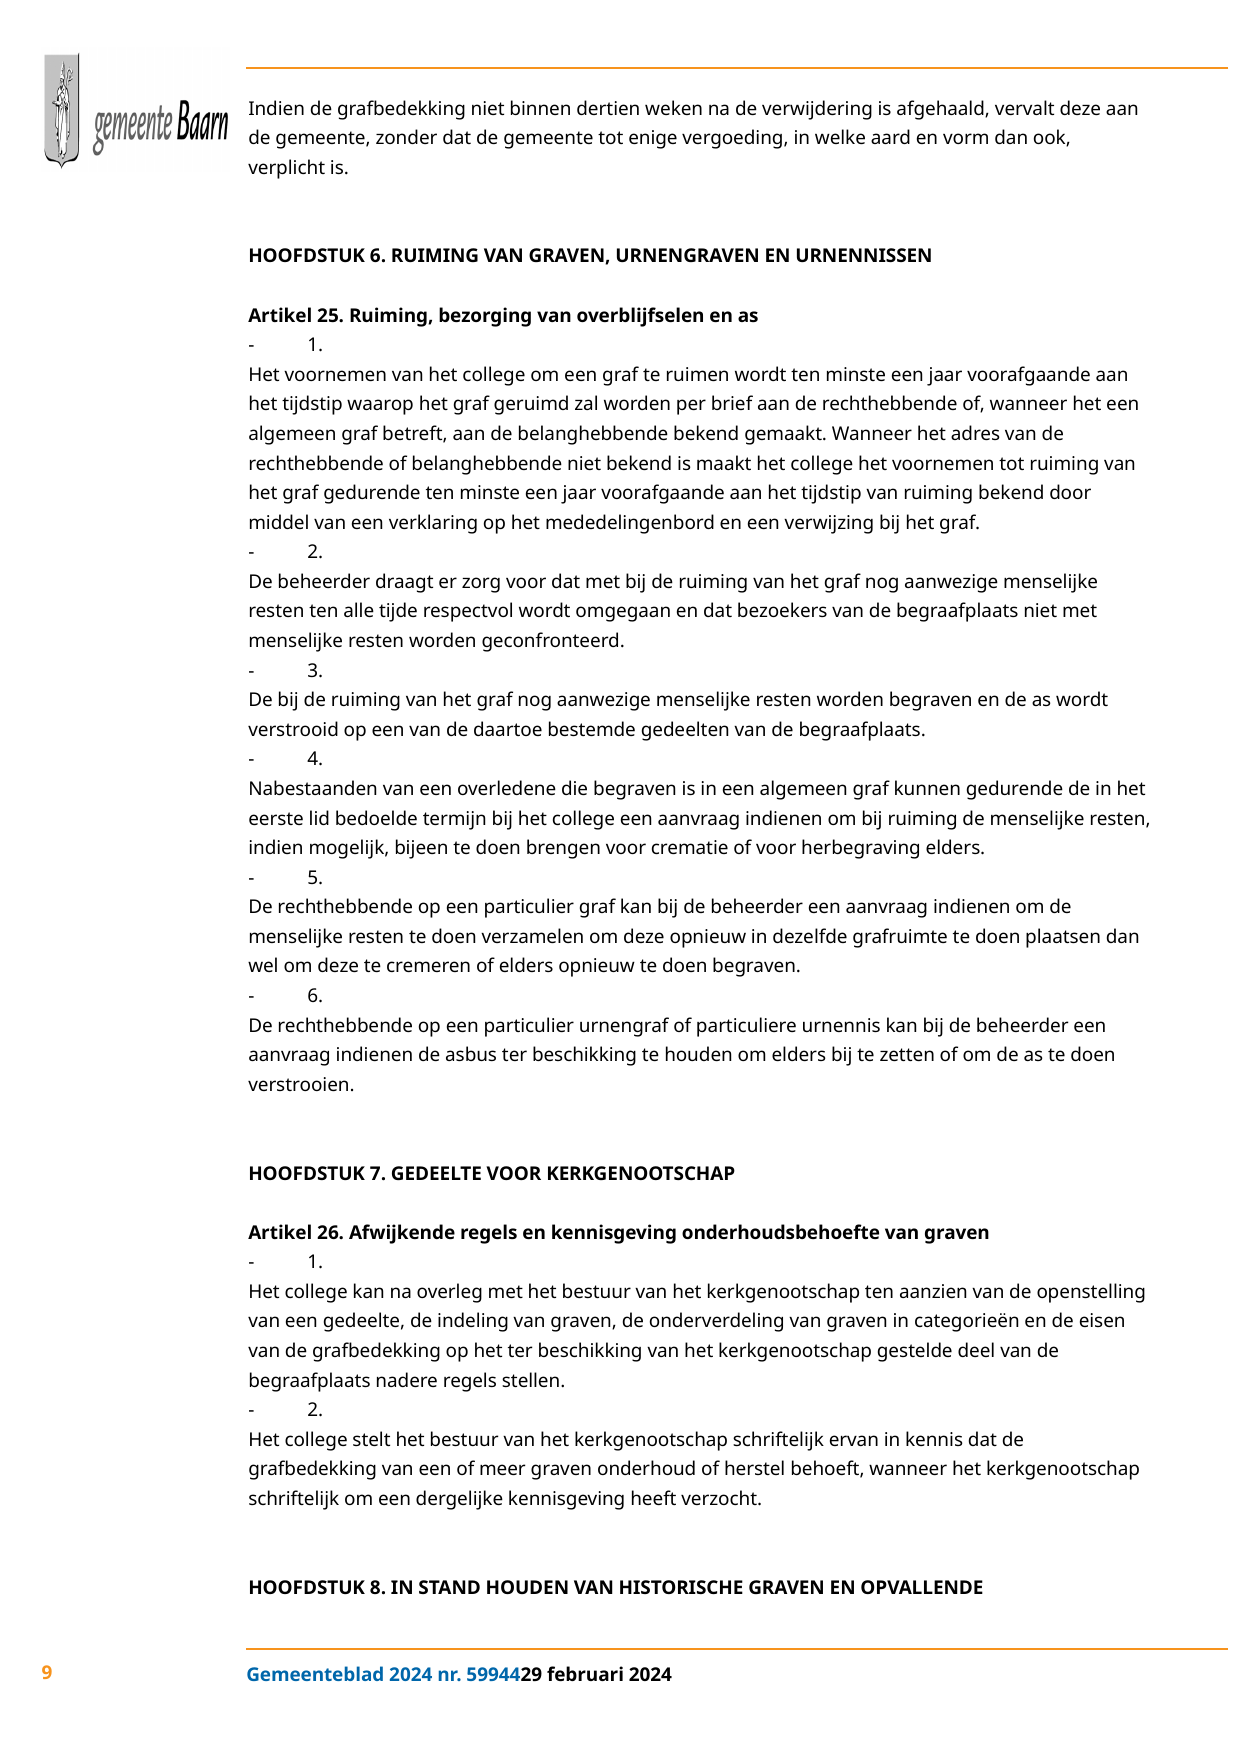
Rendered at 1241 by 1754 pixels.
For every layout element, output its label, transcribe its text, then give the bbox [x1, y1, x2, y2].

text Artikel 26. Afwijkende regels en kennisgeving onderhoudsbehoefte van graven [248, 1219, 1152, 1245]
list 3. [248, 657, 1152, 683]
text Nabestaanden van een overledene die begraven is in een algemeen graf kunnen gedurende de in het eerste lid bedoelde termijn bij het college een aanvraag indienen om bij ruiming de menselijke resten, indien mogelijk, bijeen te doen brengen voor crematie of voor herbegraving elders. [248, 775, 1152, 860]
list 1. [248, 331, 1152, 357]
list 2. [248, 538, 1152, 564]
list 1. [248, 1248, 1152, 1274]
list 6. [248, 982, 1152, 1008]
text De rechthebbende op een particulier urnengraf of particuliere urnennis kan bij de beheerder een aanvraag indienen de asbus ter beschikking te houden om elders bij te zetten of om de as te doen verstrooien. [248, 1012, 1152, 1097]
text Het college kan na overleg met het bestuur van het kerkgenootschap ten aanzien van de openstelling van een gedeelte, de indeling van graven, de onderverdeling van graven in categorieën en de eisen van de grafbedekking op het ter beschikking van het kerkgenootschap gestelde deel van de begraafplaats nadere regels stellen. [248, 1278, 1152, 1393]
text De bij de ruiming van het graf nog aanwezige menselijke resten worden begraven en de as wordt verstrooid op een van de daartoe bestemde gedeelten van de begraafplaats. [248, 686, 1152, 742]
text HOOFDSTUK 8. IN STAND HOUDEN VAN HISTORISCHE GRAVEN EN OPVALLENDE [248, 1574, 1152, 1600]
list 2. [248, 1396, 1152, 1422]
text HOOFDSTUK 7. GEDEELTE VOOR KERKGENOOTSCHAP [248, 1160, 1152, 1186]
text Artikel 25. Ruiming, bezorging van overblijfselen en as [248, 302, 1152, 328]
text De beheerder draagt er zorg voor dat met bij de ruiming van het graf nog aanwezige menselijke resten ten alle tijde respectvol wordt omgegaan en dat bezoekers van de begraafplaats niet met menselijke resten worden geconfronteerd. [248, 568, 1152, 653]
text HOOFDSTUK 6. RUIMING VAN GRAVEN, URNENGRAVEN EN URNENNISSEN [248, 243, 1152, 268]
text Het college stelt het bestuur van het kerkgenootschap schriftelijk ervan in kennis dat de grafbedekking van een of meer graven onderhoud of herstel behoeft, wanneer het kerkgenootschap schriftelijk om een dergelijke kennisgeving heeft verzocht. [248, 1426, 1152, 1511]
text Indien de grafbedekking niet binnen dertien weken na de verwijdering is afgehaald, vervalt deze aan de gemeente, zonder dat de gemeente tot enige vergoeding, in welke aard en vorm dan ook, verplicht is. [248, 95, 1152, 180]
picture [41, 47, 231, 172]
text Het voornemen van het college om een graf te ruimen wordt ten minste een jaar voorafgaande aan het tijdstip waarop het graf geruimd zal worden per brief aan de rechthebbende of, wanneer het een algemeen graf betreft, aan de belanghebbende bekend gemaakt. Wanneer het adres van de rechthebbende of belanghebbende niet bekend is maakt het college het voornemen tot ruiming van het graf gedurende ten minste een jaar voorafgaande aan het tijdstip van ruiming bekend door middel van een verklaring op het mededelingenbord en een verwijzing bij het graf. [248, 361, 1152, 535]
list 5. [248, 864, 1152, 890]
text De rechthebbende op een particulier graf kan bij de beheerder een aanvraag indienen om de menselijke resten te doen verzamelen om deze opnieuw in dezelfde grafruimte te doen plaatsen dan wel om deze te cremeren of elders opnieuw te doen begraven. [248, 893, 1152, 978]
list 4. [248, 746, 1152, 771]
